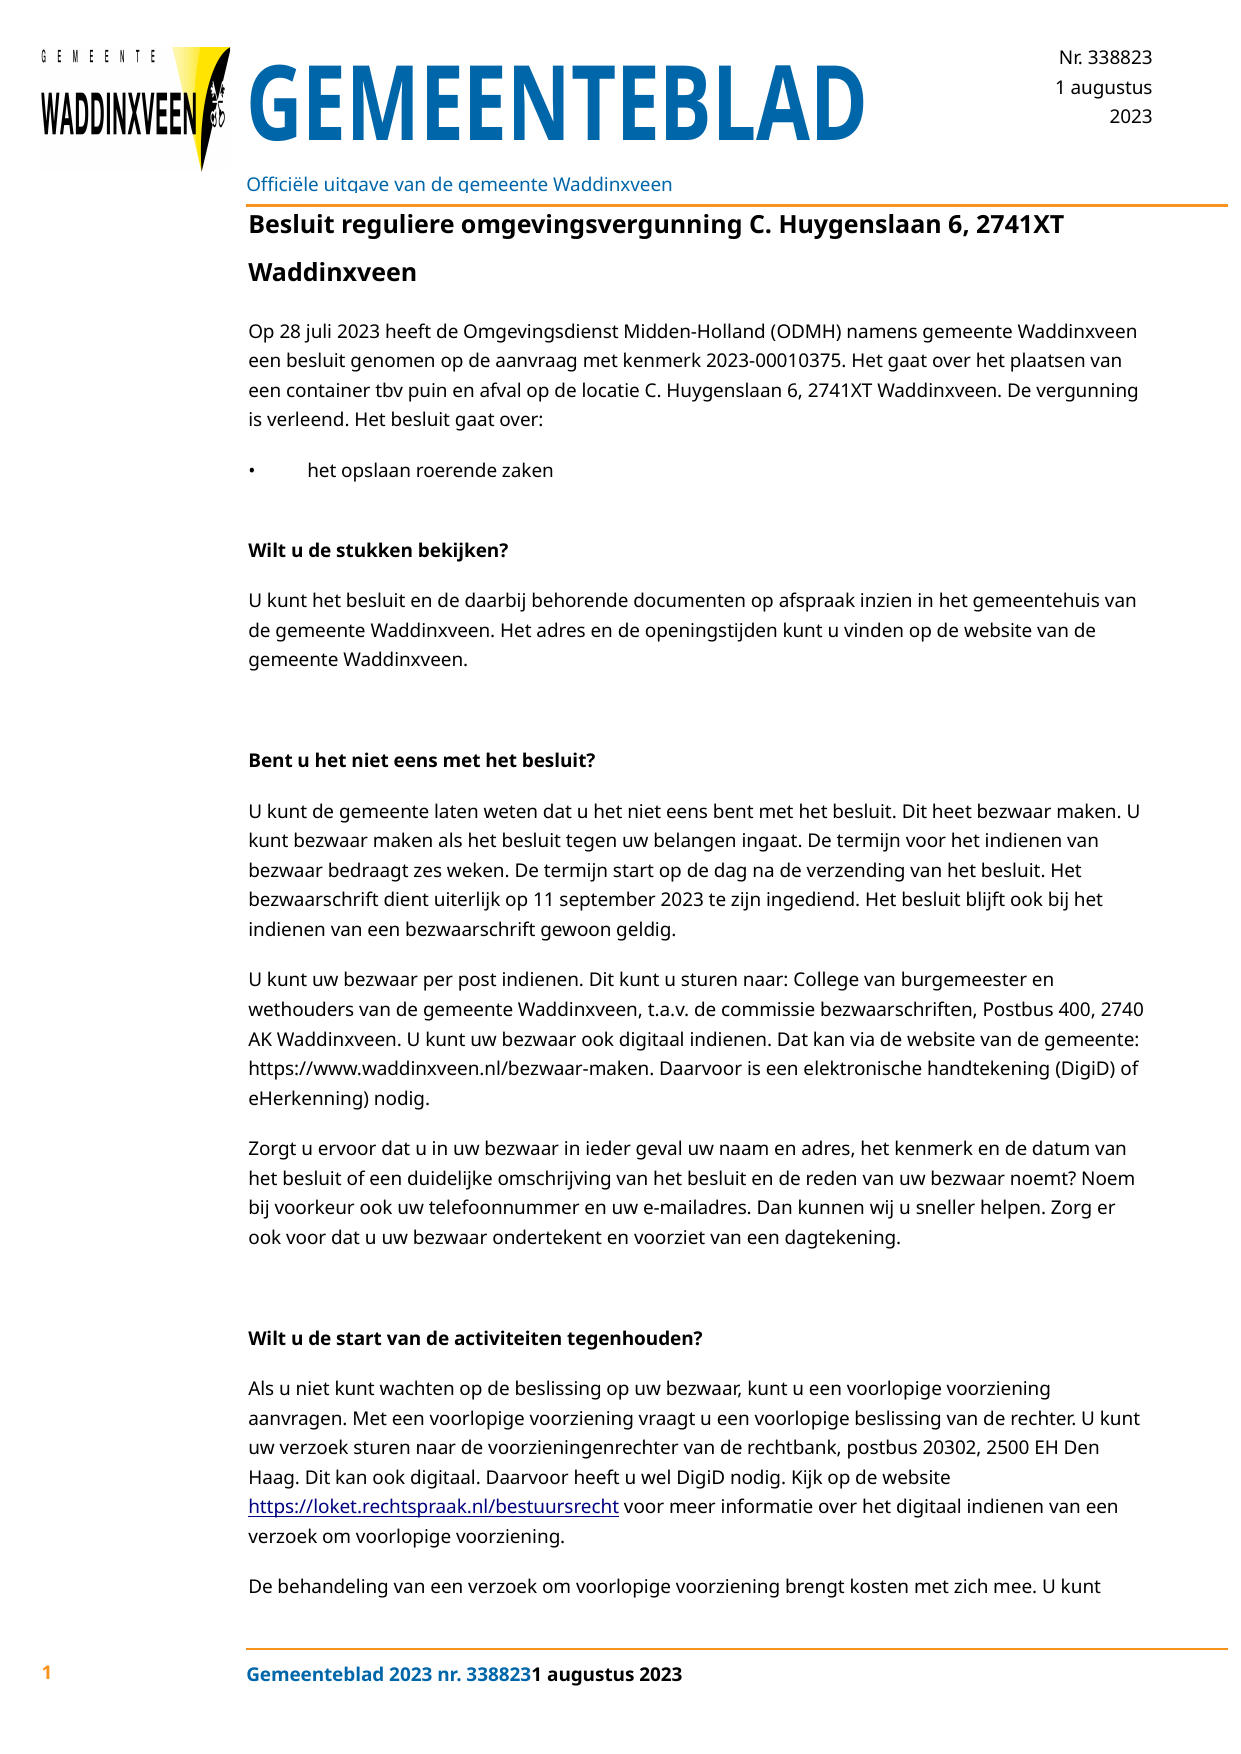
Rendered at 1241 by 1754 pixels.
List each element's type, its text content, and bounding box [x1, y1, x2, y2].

text Bent u het niet eens met het besluit? [248, 747, 1152, 773]
text Op 28 juli 2023 heeft de Omgevingsdienst Midden-Holland (ODMH) namens gemeente Waddinxveen een besluit genomen op de aanvraag met kenmerk 2023-00010375. Het gaat over het plaatsen van een container tbv puin en afval op de locatie C. Huygenslaan 6, 2741XT Waddinxveen. De vergunning is verleend. Het besluit gaat over: [248, 318, 1152, 432]
text Besluit reguliere omgevingsvergunning C. Huygenslaan 6, 2741XT Waddinxveen [248, 207, 1152, 288]
text U kunt de gemeente laten weten dat u het niet eens bent met het besluit. Dit heet bezwaar maken. U kunt bezwaar maken als het besluit tegen uw belangen ingaat. De termijn voor het indienen van bezwaar bedraagt zes weken. De termijn start op de dag na de verzending van het besluit. Het bezwaarschrift dient uiterlijk op 11 september 2023 te zijn ingediend. Het besluit blijft ook bij het indienen van een bezwaarschrift gewoon geldig. [248, 798, 1152, 942]
text Wilt u de stukken bekijken? [248, 537, 1152, 563]
text U kunt het besluit en de daarbij behorende documenten op afspraak inzien in het gemeentehuis van de gemeente Waddinxveen. Het adres en de openingstijden kunt u vinden op de website van de gemeente Waddinxveen. [248, 587, 1152, 672]
text De behandeling van een verzoek om voorlopige voorziening brengt kosten met zich mee. U kunt [248, 1574, 1152, 1599]
list het opslaan roerende zaken [248, 457, 1152, 483]
text U kunt uw bezwaar per post indienen. Dit kunt u sturen naar: College van burgemeester en wethouders van de gemeente Waddinxveen, t.a.v. de commissie bezwaarschriften, Postbus 400, 2740 AK Waddinxveen. U kunt uw bezwaar ook digitaal indienen. Dat kan via de website van de gemeente: https://www.waddinxveen.nl/bezwaar-maken. Daarvoor is een elektronische handtekening (DigiD) of eHerkenning) nodig. [248, 967, 1152, 1111]
text Zorgt u ervoor dat u in uw bezwaar in ieder geval uw naam en adres, het kenmerk en de datum van het besluit of een duidelijke omschrijving van het besluit en de reden van uw bezwaar noemt? Noem bij voorkeur ook uw telefoonnummer en uw e-mailadres. Dan kunnen wij u sneller helpen. Zorg er ook voor dat u uw bezwaar ondertekent en voorziet van een dagtekening. [248, 1135, 1152, 1250]
text Wilt u de start van de activiteiten tegenhouden? [248, 1325, 1152, 1351]
picture [41, 47, 231, 172]
text Als u niet kunt wachten op de beslissing op uw bezwaar, kunt u een voorlopige voorziening aanvragen. Met een voorlopige voorziening vraagt u een voorlopige beslissing van de rechter. U kunt uw verzoek sturen naar de voorzieningenrechter van de rechtbank, postbus 20302, 2500 EH Den Haag. Dit kan ook digitaal. Daarvoor heeft u wel DigiD nodig. Kijk op de website https://loket.rechtspraak.nl/bestuursrecht voor meer informatie over het digitaal indienen van een verzoek om voorlopige voorziening. [248, 1375, 1152, 1549]
